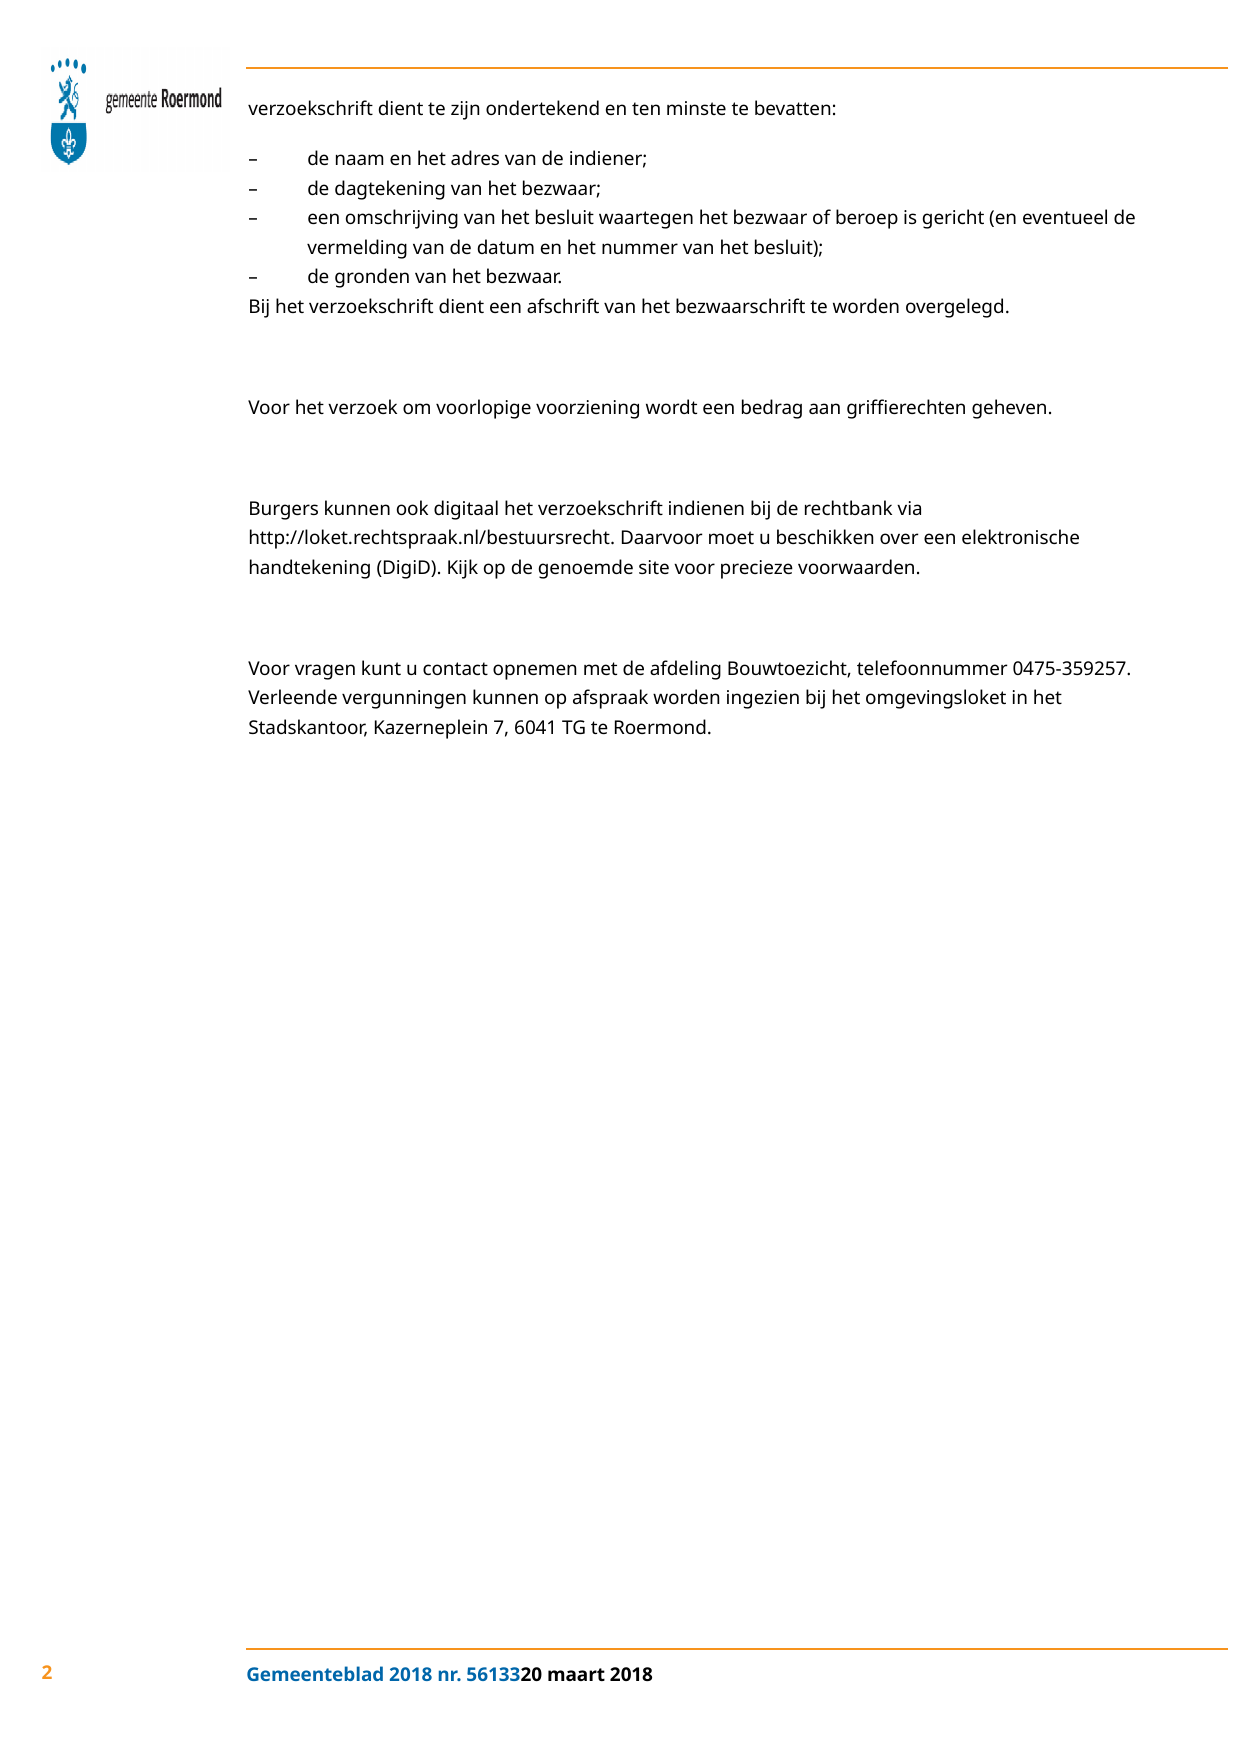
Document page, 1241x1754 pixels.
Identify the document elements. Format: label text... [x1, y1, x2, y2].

text Voor het verzoek om voorlopige voorziening wordt een bedrag aan griffierechten geheven. [248, 394, 1152, 420]
list de naam en het adres van de indiener; [248, 145, 1152, 171]
text verzoekschrift dient te zijn ondertekend en ten minste te bevatten: [248, 95, 1152, 121]
text Bij het verzoekschrift dient een afschrift van het bezwaarschrift te worden overgelegd. [248, 293, 1152, 319]
text Burgers kunnen ook digitaal het verzoekschrift indienen bij de rechtbank via http://loket.rechtspraak.nl/bestuursrecht. Daarvoor moet u beschikken over een elektronische handtekening (DigiD). Kijk op de genoemde site voor precieze voorwaarden. [248, 495, 1152, 580]
text Voor vragen kunt u contact opnemen met de afdeling Bouwtoezicht, telefoonnummer 0475-359257. Verleende vergunningen kunnen op afspraak worden ingezien bij het omgevingsloket in het Stadskantoor, Kazerneplein 7, 6041 TG te Roermond. [248, 655, 1152, 740]
list de gronden van het bezwaar. [248, 263, 1152, 289]
picture [41, 47, 231, 172]
list de dagtekening van het bezwaar; [248, 175, 1152, 201]
list een omschrijving van het besluit waartegen het bezwaar of beroep is gericht (en eventueel de vermelding van de datum en het nummer van het besluit); [248, 204, 1152, 260]
